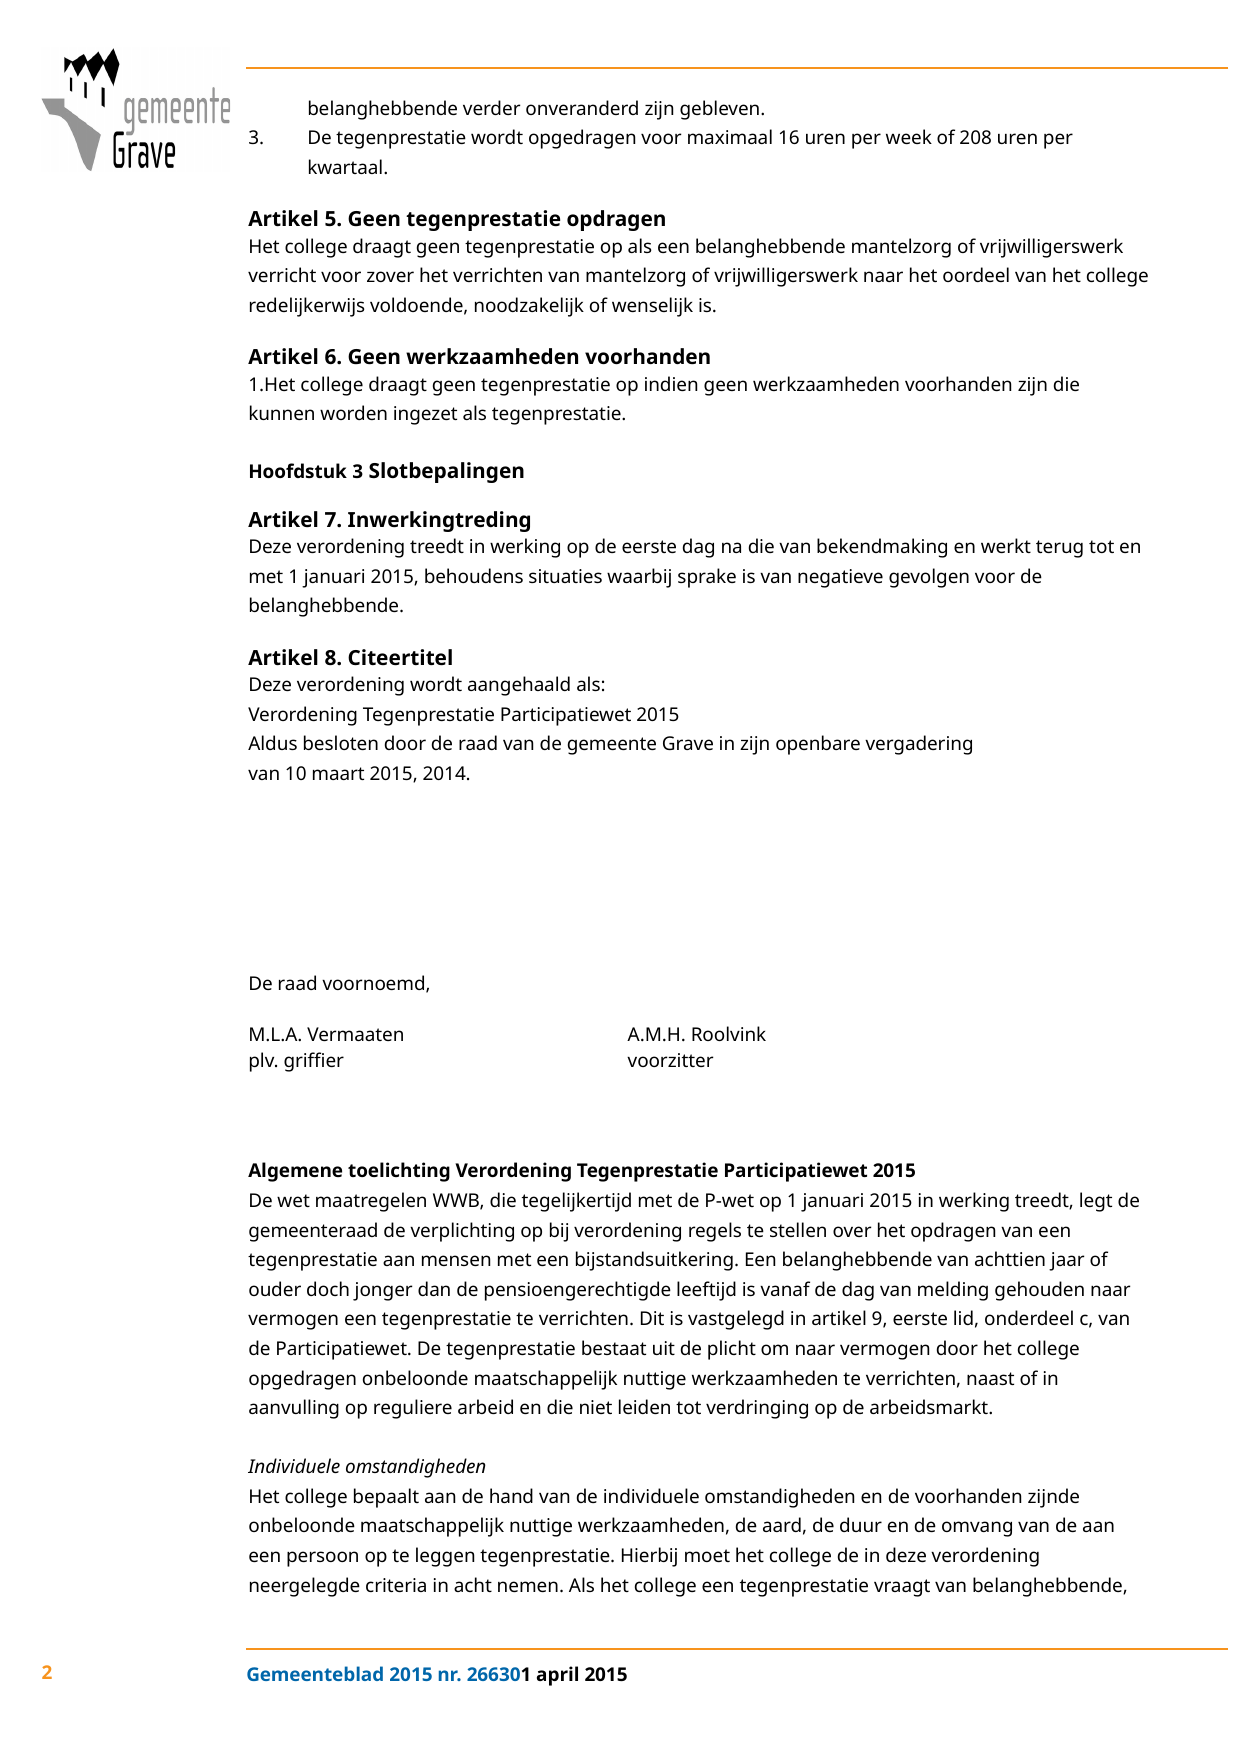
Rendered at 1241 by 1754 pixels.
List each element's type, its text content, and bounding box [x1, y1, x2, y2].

text Individuele omstandigheden [248, 1453, 1152, 1479]
text 1.Het college draagt geen tegenprestatie op indien geen werkzaamheden voorhanden zijn die kunnen worden ingezet als tegenprestatie. [248, 371, 1152, 426]
table_header [628, 970, 1152, 996]
table_header [628, 816, 1152, 841]
table_cell [628, 841, 1152, 867]
text Het college draagt geen tegenprestatie op als een belanghebbende mantelzorg of vrijwilligerswerk verricht voor zover het verrichten van mantelzorg of vrijwilligerswerk naar het oordeel van het college redelijkerwijs voldoende, noodzakelijk of wenselijk is. [248, 233, 1152, 318]
text Artikel 8. Citeertitel [248, 643, 1152, 671]
table_cell [628, 867, 1152, 893]
text Het college bepaalt aan de hand van de individuele omstandigheden en de voorhanden zijnde onbeloonde maatschappelijk nuttige werkzaamheden, de aard, de duur en de omvang van de aan een persoon op te leggen tegenprestatie. Hierbij moet het college de in deze verordening neergelegde criteria in acht nemen. Als het college een tegenprestatie vraagt van belanghebbende, [248, 1483, 1152, 1598]
text Deze verordening wordt aangehaald als: [248, 671, 1152, 697]
text Deze verordening treedt in werking op de eerste dag na die van bekendmaking en werkt terug tot en met 1 januari 2015, behoudens situaties waarbij sprake is van negatieve gevolgen voor de belanghebbende. [248, 533, 1152, 618]
table_header De raad voornoemd, [248, 970, 627, 996]
table_cell [248, 996, 627, 1021]
table_cell A.M.H. Roolvink [628, 1021, 1152, 1047]
text Artikel 5. Geen tegenprestatie opdragen [248, 204, 1152, 233]
table_cell [248, 867, 627, 893]
table_cell M.L.A. Vermaaten [248, 1021, 627, 1047]
text Algemene toelichting Verordening Tegenprestatie Participatiewet 2015 [248, 1158, 1152, 1183]
table_cell plv. griffier [248, 1047, 627, 1132]
list De tegenprestatie wordt opgedragen voor maximaal 16 uren per week of 208 uren per kwartaal. [248, 124, 1152, 180]
text van 10 maart 2015, 2014. [248, 760, 1152, 786]
table_header [248, 816, 627, 841]
table_cell [628, 996, 1152, 1021]
list belanghebbende verder onveranderd zijn gebleven. [248, 95, 1152, 121]
table_cell [248, 893, 627, 918]
text Aldus besloten door de raad van de gemeente Grave in zijn openbare vergadering [248, 731, 1152, 756]
text Artikel 6. Geen werkzaamheden voorhanden [248, 342, 1152, 371]
text Hoofdstuk 3 Slotbepalingen [248, 456, 1152, 484]
text Artikel 7. Inwerkingtreding [248, 505, 1152, 533]
picture [41, 47, 231, 172]
text De wet maatregelen WWB, die tegelijkertijd met de P-wet op 1 januari 2015 in werking treedt, legt de gemeenteraad de verplichting op bij verordening regels te stellen over het opdragen van een tegenprestatie aan mensen met een bijstandsuitkering. Een belanghebbende van achttien jaar of ouder doch jonger dan de pensioengerechtigde leeftijd is vanaf de dag van melding gehouden naar vermogen een tegenprestatie te verrichten. Dit is vastgelegd in artikel 9, eerste lid, onderdeel c, van de Participatiewet. De tegenprestatie bestaat uit de plicht om naar vermogen door het college opgedragen onbeloonde maatschappelijk nuttige werkzaamheden te verrichten, naast of in aanvulling op reguliere arbeid en die niet leiden tot verdringing op de arbeidsmarkt. [248, 1187, 1152, 1420]
table_cell [248, 841, 627, 867]
text Verordening Tegenprestatie Participatiewet 2015 [248, 701, 1152, 727]
table_cell voorzitter [628, 1047, 1152, 1132]
table_cell [628, 893, 1152, 918]
